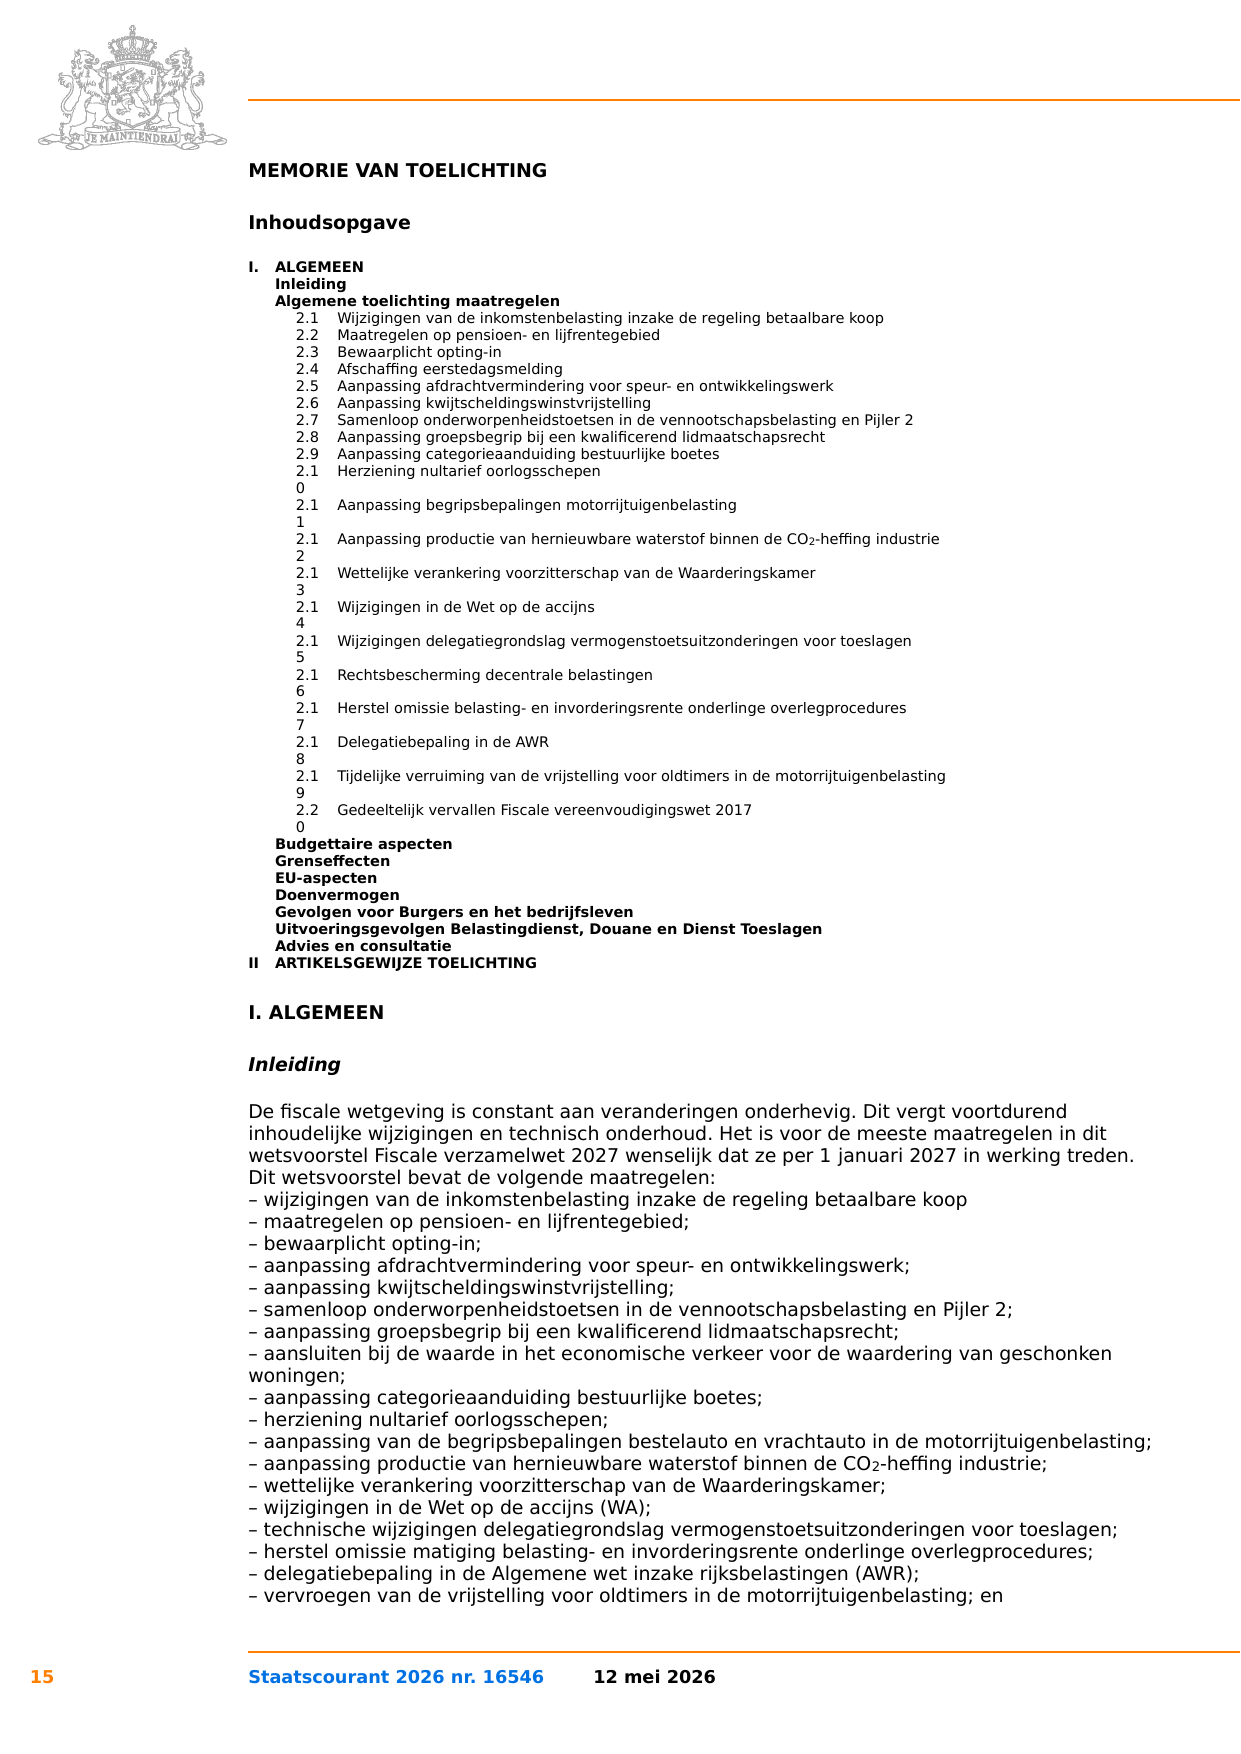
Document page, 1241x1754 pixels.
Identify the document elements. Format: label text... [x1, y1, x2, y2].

table_cell [248, 734, 269, 768]
table_cell [269, 768, 289, 802]
table_cell [248, 666, 269, 700]
table_cell Aanpassing categorieaanduiding bestuurlijke boetes [331, 446, 1163, 463]
table_cell [248, 853, 269, 870]
table_cell 2.19 [290, 768, 331, 802]
table_cell 2.5 [290, 378, 331, 395]
table_cell Aanpassing kwijtscheldingswinstvrijstelling [331, 395, 1163, 412]
table_header I. [248, 259, 269, 276]
table_cell 2.17 [290, 700, 331, 734]
table_cell [248, 412, 269, 429]
table_cell Grenseffecten [269, 853, 1163, 870]
text – herziening nultarief oorlogsschepen; [248, 1409, 1163, 1431]
table_cell 2.18 [290, 734, 331, 768]
text – wijzigingen van de inkomstenbelasting inzake de regeling betaalbare koop [248, 1189, 1163, 1211]
text – delegatiebepaling in de Algemene wet inzake rijksbelastingen (AWR); [248, 1562, 1163, 1584]
table_cell [248, 446, 269, 463]
table_cell [248, 395, 269, 412]
table_cell Delegatiebepaling in de AWR [331, 734, 1163, 768]
table_cell [248, 344, 269, 361]
table_cell Gedeeltelijk vervallen Fiscale vereenvoudigingswet 2017 [331, 802, 1163, 836]
table_cell Wijzigingen in de Wet op de accijns [331, 599, 1163, 632]
table_cell [248, 836, 269, 853]
table_cell Aanpassing begripsbepalingen motorrijtuigenbelasting [331, 497, 1163, 531]
subtitle Inhoudsopgave [248, 212, 1163, 234]
table_cell Budgettaire aspecten [269, 836, 1163, 853]
text – aansluiten bij de waarde in het economische verkeer voor de waardering van geschonken woningen; [248, 1343, 1163, 1387]
table_cell [248, 768, 269, 802]
table_cell 2.7 [290, 412, 331, 429]
table_cell 2.12 [290, 531, 331, 564]
text – aanpassing groepsbegrip bij een kwalificerend lidmaatschapsrecht; [248, 1321, 1163, 1343]
table_cell 2.15 [290, 633, 331, 666]
text – bewaarplicht opting-in; [248, 1233, 1163, 1255]
table_cell [248, 565, 269, 598]
table_cell [248, 700, 269, 734]
table_cell [248, 887, 269, 904]
table_cell Advies en consultatie [269, 938, 1163, 955]
table_cell [269, 395, 289, 412]
table_cell 2.14 [290, 599, 331, 632]
table_cell Tijdelijke verruiming van de vrijstelling voor oldtimers in de motorrijtuigenbelasting [331, 768, 1163, 802]
table_cell [248, 463, 269, 497]
table_cell [269, 497, 289, 531]
table_cell 2.10 [290, 463, 331, 497]
table_cell Samenloop onderworpenheidstoetsen in de vennootschapsbelasting en Pijler 2 [331, 412, 1163, 429]
table_cell Wettelijke verankering voorzitterschap van de Waarderingskamer [331, 565, 1163, 598]
text – aanpassing productie van hernieuwbare waterstof binnen de CO2-heffing industrie; [248, 1453, 1163, 1474]
table_cell [269, 531, 289, 564]
table_cell 2.8 [290, 429, 331, 446]
table_cell Inleiding [269, 276, 1163, 293]
text – aanpassing afdrachtvermindering voor speur- en ontwikkelingswerk; [248, 1255, 1163, 1277]
table_cell [269, 734, 289, 768]
table_cell 2.9 [290, 446, 331, 463]
table_cell [248, 870, 269, 887]
table_cell Afschaffing eerstedagsmelding [331, 361, 1163, 378]
table_cell [248, 293, 269, 310]
table_cell Uitvoeringsgevolgen Belastingdienst, Douane en Dienst Toeslagen [269, 921, 1163, 938]
subtitle Inleiding [248, 1054, 1163, 1076]
text – aanpassing categorieaanduiding bestuurlijke boetes; [248, 1387, 1163, 1409]
table_cell Maatregelen op pensioen- en lijfrentegebied [331, 327, 1163, 344]
table_cell Aanpassing afdrachtvermindering voor speur- en ontwikkelingswerk [331, 378, 1163, 395]
text – herstel omissie matiging belasting- en invorderingsrente onderlinge overlegprocedures; [248, 1541, 1163, 1562]
table_cell [269, 463, 289, 497]
table_cell [269, 666, 289, 700]
table_cell 2.6 [290, 395, 331, 412]
table_cell Rechtsbescherming decentrale belastingen [331, 666, 1163, 700]
text – samenloop onderworpenheidstoetsen in de vennootschapsbelasting en Pijler 2; [248, 1299, 1163, 1321]
table_cell Aanpassing productie van hernieuwbare waterstof binnen de CO2-heffing industrie [331, 531, 1163, 564]
table_cell [269, 565, 289, 598]
table_cell [269, 327, 289, 344]
text – maatregelen op pensioen- en lijfrentegebied; [248, 1211, 1163, 1233]
text – wijzigingen in de Wet op de accijns (WA); [248, 1497, 1163, 1518]
table_header ALGEMEEN [269, 259, 1163, 276]
table_cell [248, 802, 269, 836]
table_cell [269, 446, 289, 463]
table_cell [269, 802, 289, 836]
table_cell Gevolgen voor Burgers en het bedrijfsleven [269, 904, 1163, 921]
text – aanpassing van de begripsbepalingen bestelauto en vrachtauto in de motorrijtuigenbelasting; [248, 1431, 1163, 1453]
table_cell [269, 344, 289, 361]
table_cell [248, 429, 269, 446]
table_cell II [248, 955, 269, 972]
table_cell [248, 378, 269, 395]
text De fiscale wetgeving is constant aan veranderingen onderhevig. Dit vergt voortdurend inhoudelijke wijzigingen en technisch onderhoud. Het is voor de meeste maatregelen in dit wetsvoorstel Fiscale verzamelwet 2027 wenselijk dat ze per 1 januari 2027 in werking treden. Dit wetsvoorstel bevat de volgende maatregelen: [248, 1101, 1163, 1189]
table_cell [248, 497, 269, 531]
table_cell ARTIKELSGEWIJZE TOELICHTING [269, 955, 1163, 972]
table_cell 2.11 [290, 497, 331, 531]
table_cell EU-aspecten [269, 870, 1163, 887]
table_cell Aanpassing groepsbegrip bij een kwalificerend lidmaatschapsrecht [331, 429, 1163, 446]
text – technische wijzigingen delegatiegrondslag vermogenstoetsuitzonderingen voor toeslagen; [248, 1518, 1163, 1541]
table_cell 2.3 [290, 344, 331, 361]
table_cell 2.2 [290, 327, 331, 344]
table_cell Wijzigingen van de inkomstenbelasting inzake de regeling betaalbare koop [331, 310, 1163, 327]
table_cell Herziening nultarief oorlogsschepen [331, 463, 1163, 497]
table_cell [248, 633, 269, 666]
text – wettelijke verankering voorzitterschap van de Waarderingskamer; [248, 1474, 1163, 1497]
subtitle MEMORIE VAN TOELICHTING [248, 160, 1163, 182]
picture [38, 25, 227, 150]
table_cell [248, 310, 269, 327]
table_cell [248, 921, 269, 938]
table_cell 2.13 [290, 565, 331, 598]
table_cell [269, 310, 289, 327]
table_cell Doenvermogen [269, 887, 1163, 904]
text – aanpassing kwijtscheldingswinstvrijstelling; [248, 1277, 1163, 1299]
table_cell [269, 429, 289, 446]
table_cell [269, 361, 289, 378]
table_cell [248, 599, 269, 632]
table_cell [248, 361, 269, 378]
table_cell 2.20 [290, 802, 331, 836]
table_cell [248, 938, 269, 955]
table_cell [248, 327, 269, 344]
text – vervroegen van de vrijstelling voor oldtimers in de motorrijtuigenbelasting; en [248, 1584, 1163, 1606]
table_cell [269, 599, 289, 632]
table_cell Algemene toelichting maatregelen [269, 293, 1163, 310]
subtitle I. ALGEMEEN [248, 1002, 1163, 1024]
table_cell 2.4 [290, 361, 331, 378]
table_cell [248, 531, 269, 564]
table_cell Herstel omissie belasting- en invorderingsrente onderlinge overlegprocedures [331, 700, 1163, 734]
table_cell [248, 904, 269, 921]
table_cell 2.16 [290, 666, 331, 700]
table_cell Bewaarplicht opting-in [331, 344, 1163, 361]
table_cell 2.1 [290, 310, 331, 327]
table_cell Wijzigingen delegatiegrondslag vermogenstoetsuitzonderingen voor toeslagen [331, 633, 1163, 666]
table_cell [269, 378, 289, 395]
table_cell [269, 700, 289, 734]
table_cell [269, 412, 289, 429]
table_cell [269, 633, 289, 666]
table_cell [248, 276, 269, 293]
